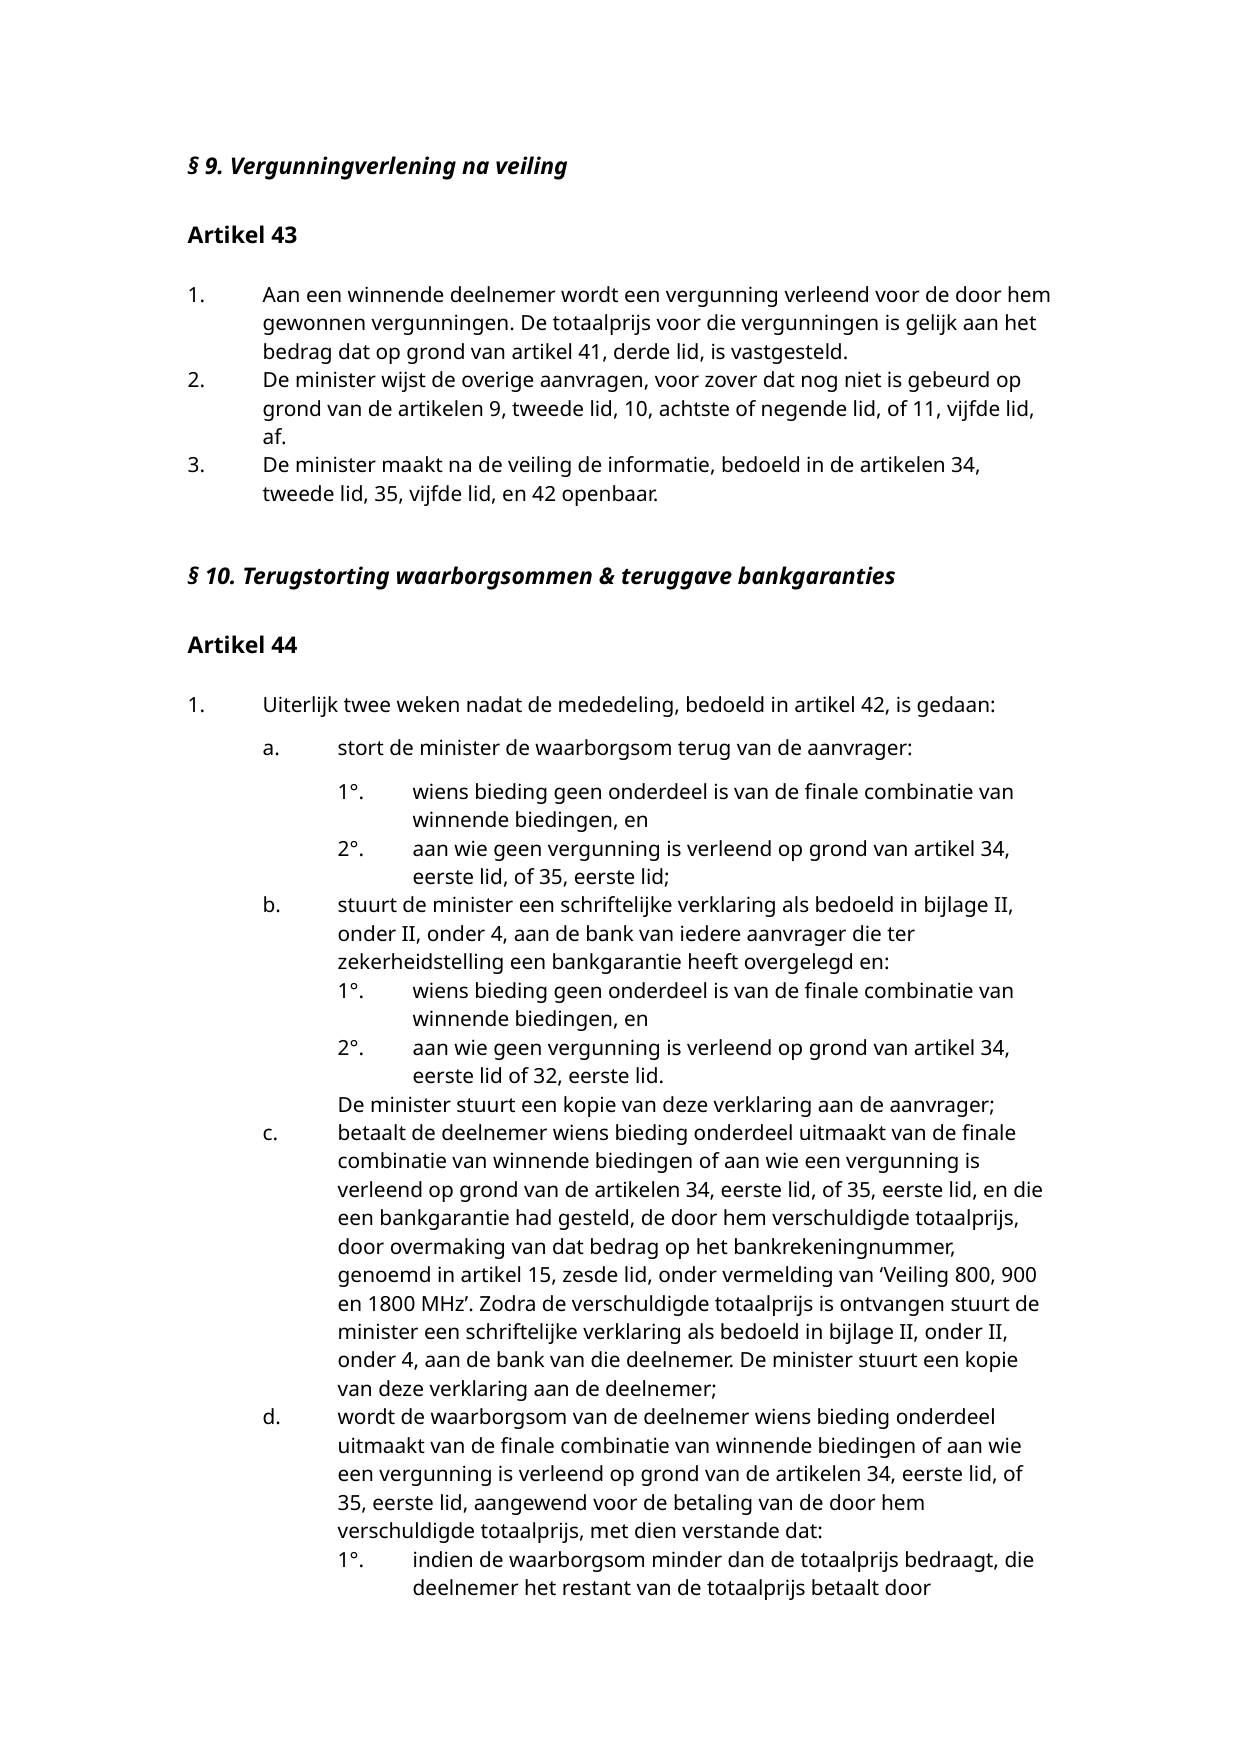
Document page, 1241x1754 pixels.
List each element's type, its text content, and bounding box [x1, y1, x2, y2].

list stuurt de minister een schriftelijke verklaring als bedoeld in bijlage II, onder II, onder 4, aan de bank van iedere aanvrager die ter zekerheidstelling een bankgarantie heeft overgelegd en: [262, 891, 1053, 976]
subtitle Artikel 44 [187, 629, 1053, 660]
list wiens bieding geen onderdeel is van de finale combinatie van winnende biedingen, en [337, 777, 1053, 834]
list De minister maakt na de veiling de informatie, bedoeld in de artikelen 34, tweede lid, 35, vijfde lid, en 42 openbaar. [187, 451, 1053, 507]
list indien de waarborgsom minder dan de totaalprijs bedraagt, die deelnemer het restant van de totaalprijs betaalt door [337, 1545, 1053, 1602]
list aan wie geen vergunning is verleend op grond van artikel 34, eerste lid of 32, eerste lid. [337, 1033, 1053, 1090]
subtitle Artikel 43 [187, 219, 1053, 250]
subtitle § 10. Terugstorting waarborgsommen & teruggave bankgaranties [187, 560, 1053, 591]
list wordt de waarborgsom van de deelnemer wiens bieding onderdeel uitmaakt van de finale combinatie van winnende biedingen of aan wie een vergunning is verleend op grond van de artikelen 34, eerste lid, of 35, eerste lid, aangewend voor de betaling van de door hem verschuldigde totaalprijs, met dien verstande dat: [262, 1402, 1053, 1545]
list stort de minister de waarborgsom terug van de aanvrager: [262, 733, 1053, 762]
subtitle § 9. Vergunningverlening na veiling [187, 150, 1053, 181]
list De minister stuurt een kopie van deze verklaring aan de aanvrager; [262, 1090, 1053, 1118]
list De minister wijst de overige aanvragen, voor zover dat nog niet is gebeurd op grond van de artikelen 9, tweede lid, 10, achtste of negende lid, of 11, vijfde lid, af. [187, 365, 1053, 451]
list aan wie geen vergunning is verleend op grond van artikel 34, eerste lid, of 35, eerste lid; [337, 834, 1053, 891]
list Uiterlijk twee weken nadat de mededeling, bedoeld in artikel 42, is gedaan: [187, 690, 1053, 718]
list wiens bieding geen onderdeel is van de finale combinatie van winnende biedingen, en [337, 976, 1053, 1033]
list betaalt de deelnemer wiens bieding onderdeel uitmaakt van de finale combinatie van winnende biedingen of aan wie een vergunning is verleend op grond van de artikelen 34, eerste lid, of 35, eerste lid, en die een bankgarantie had gesteld, de door hem verschuldigde totaalprijs, door overmaking van dat bedrag op het bankrekeningnummer, genoemd in artikel 15, zesde lid, onder vermelding van ‘Veiling 800, 900 en 1800 MHz’. Zodra de verschuldigde totaalprijs is ontvangen stuurt de minister een schriftelijke verklaring als bedoeld in bijlage II, onder II, onder 4, aan de bank van die deelnemer. De minister stuurt een kopie van deze verklaring aan de deelnemer; [262, 1118, 1053, 1402]
list Aan een winnende deelnemer wordt een vergunning verleend voor de door hem gewonnen vergunningen. De totaalprijs voor die vergunningen is gelijk aan het bedrag dat op grond van artikel 41, derde lid, is vastgesteld. [187, 280, 1053, 365]
